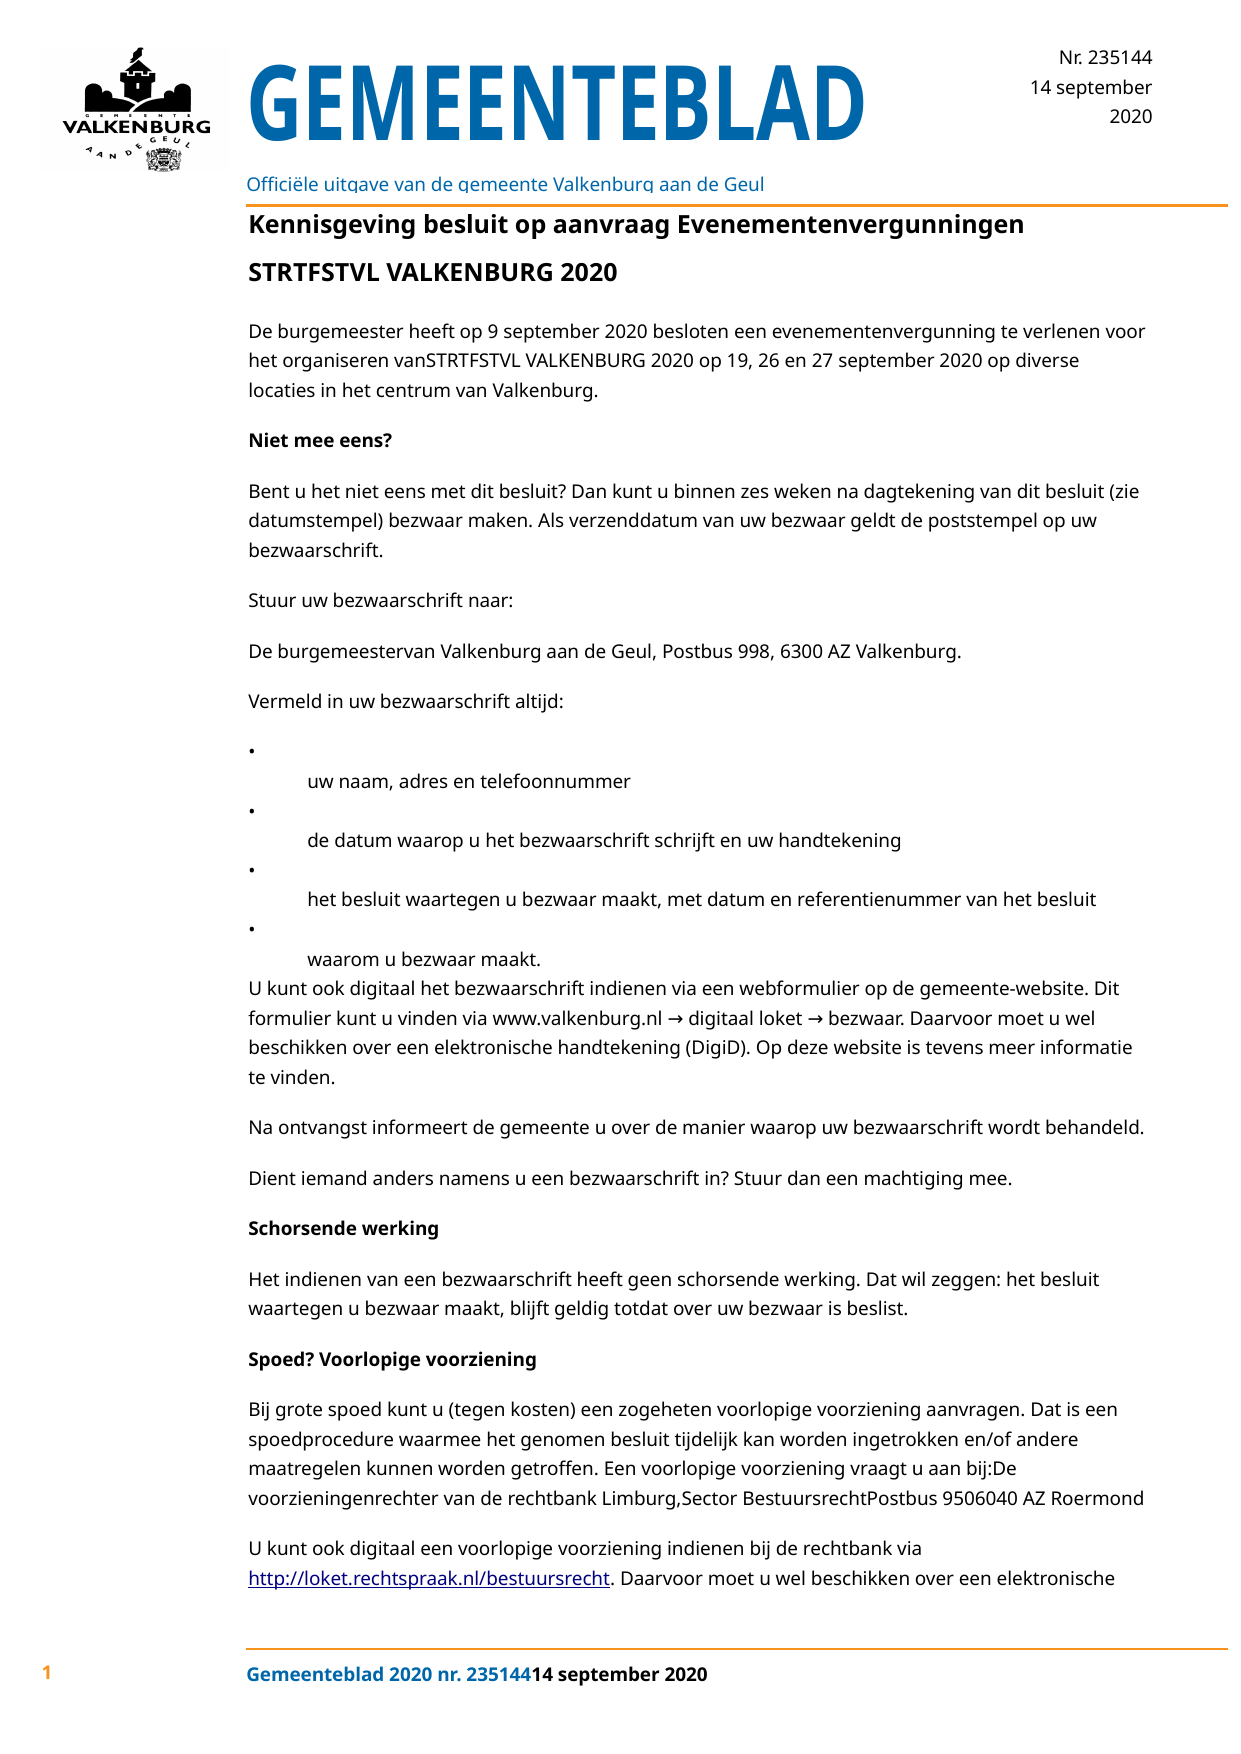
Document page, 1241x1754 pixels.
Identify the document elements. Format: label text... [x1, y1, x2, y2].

text Na ontvangst informeert de gemeente u over de manier waarop uw bezwaarschrift wordt behandeld. [248, 1114, 1152, 1140]
text Spoed? Voorlopige voorziening [248, 1346, 1152, 1372]
text Bij grote spoed kunt u (tegen kosten) een zogeheten voorlopige voorziening aanvragen. Dat is een spoedprocedure waarmee het genomen besluit tijdelijk kan worden ingetrokken en/of andere maatregelen kunnen worden getroffen. Een voorlopige voorziening vraagt u aan bij:De voorzieningenrechter van de rechtbank Limburg,Sector BestuursrechtPostbus 9506040 AZ Roermond [248, 1396, 1152, 1511]
text Dient iemand anders namens u een bezwaarschrift in? Stuur dan een machtiging mee. [248, 1165, 1152, 1191]
text Vermeld in uw bezwaarschrift altijd: [248, 688, 1152, 714]
list het besluit waartegen u bezwaar maakt, met datum en referentienummer van het besluit [248, 887, 1152, 912]
text Stuur uw bezwaarschrift naar: [248, 587, 1152, 613]
text De burgemeestervan Valkenburg aan de Geul, Postbus 998, 6300 AZ Valkenburg. [248, 638, 1152, 664]
list de datum waarop u het bezwaarschrift schrijft en uw handtekening [248, 827, 1152, 853]
text Kennisgeving besluit op aanvraag Evenementenvergunningen STRTFSTVL VALKENBURG 2020 [248, 207, 1152, 288]
text De burgemeester heeft op 9 september 2020 besloten een evenementenvergunning te verlenen voor het organiseren vanSTRTFSTVL VALKENBURG 2020 op 19, 26 en 27 september 2020 op diverse locaties in het centrum van Valkenburg. [248, 318, 1152, 403]
text Schorsende werking [248, 1215, 1152, 1241]
picture [41, 47, 231, 172]
text Niet mee eens? [248, 427, 1152, 453]
text U kunt ook digitaal een voorlopige voorziening indienen bij de rechtbank via http://loket.rechtspraak.nl/bestuursrecht. Daarvoor moet u wel beschikken over een elektronische [248, 1535, 1152, 1591]
text Het indienen van een bezwaarschrift heeft geen schorsende werking. Dat wil zeggen: het besluit waartegen u bezwaar maakt, blijft geldig totdat over uw bezwaar is beslist. [248, 1266, 1152, 1321]
list uw naam, adres en telefoonnummer [248, 768, 1152, 794]
text Bent u het niet eens met dit besluit? Dan kunt u binnen zes weken na dagtekening van dit besluit (zie datumstempel) bezwaar maken. Als verzenddatum van uw bezwaar geldt de poststempel op uw bezwaarschrift. [248, 478, 1152, 563]
text U kunt ook digitaal het bezwaarschrift indienen via een webformulier op de gemeente-website. Dit formulier kunt u vinden via www.valkenburg.nl → digitaal loket → bezwaar. Daarvoor moet u wel beschikken over een elektronische handtekening (DigiD). Op deze website is tevens meer informatie te vinden. [248, 975, 1152, 1090]
list waarom u bezwaar maakt. [248, 946, 1152, 972]
